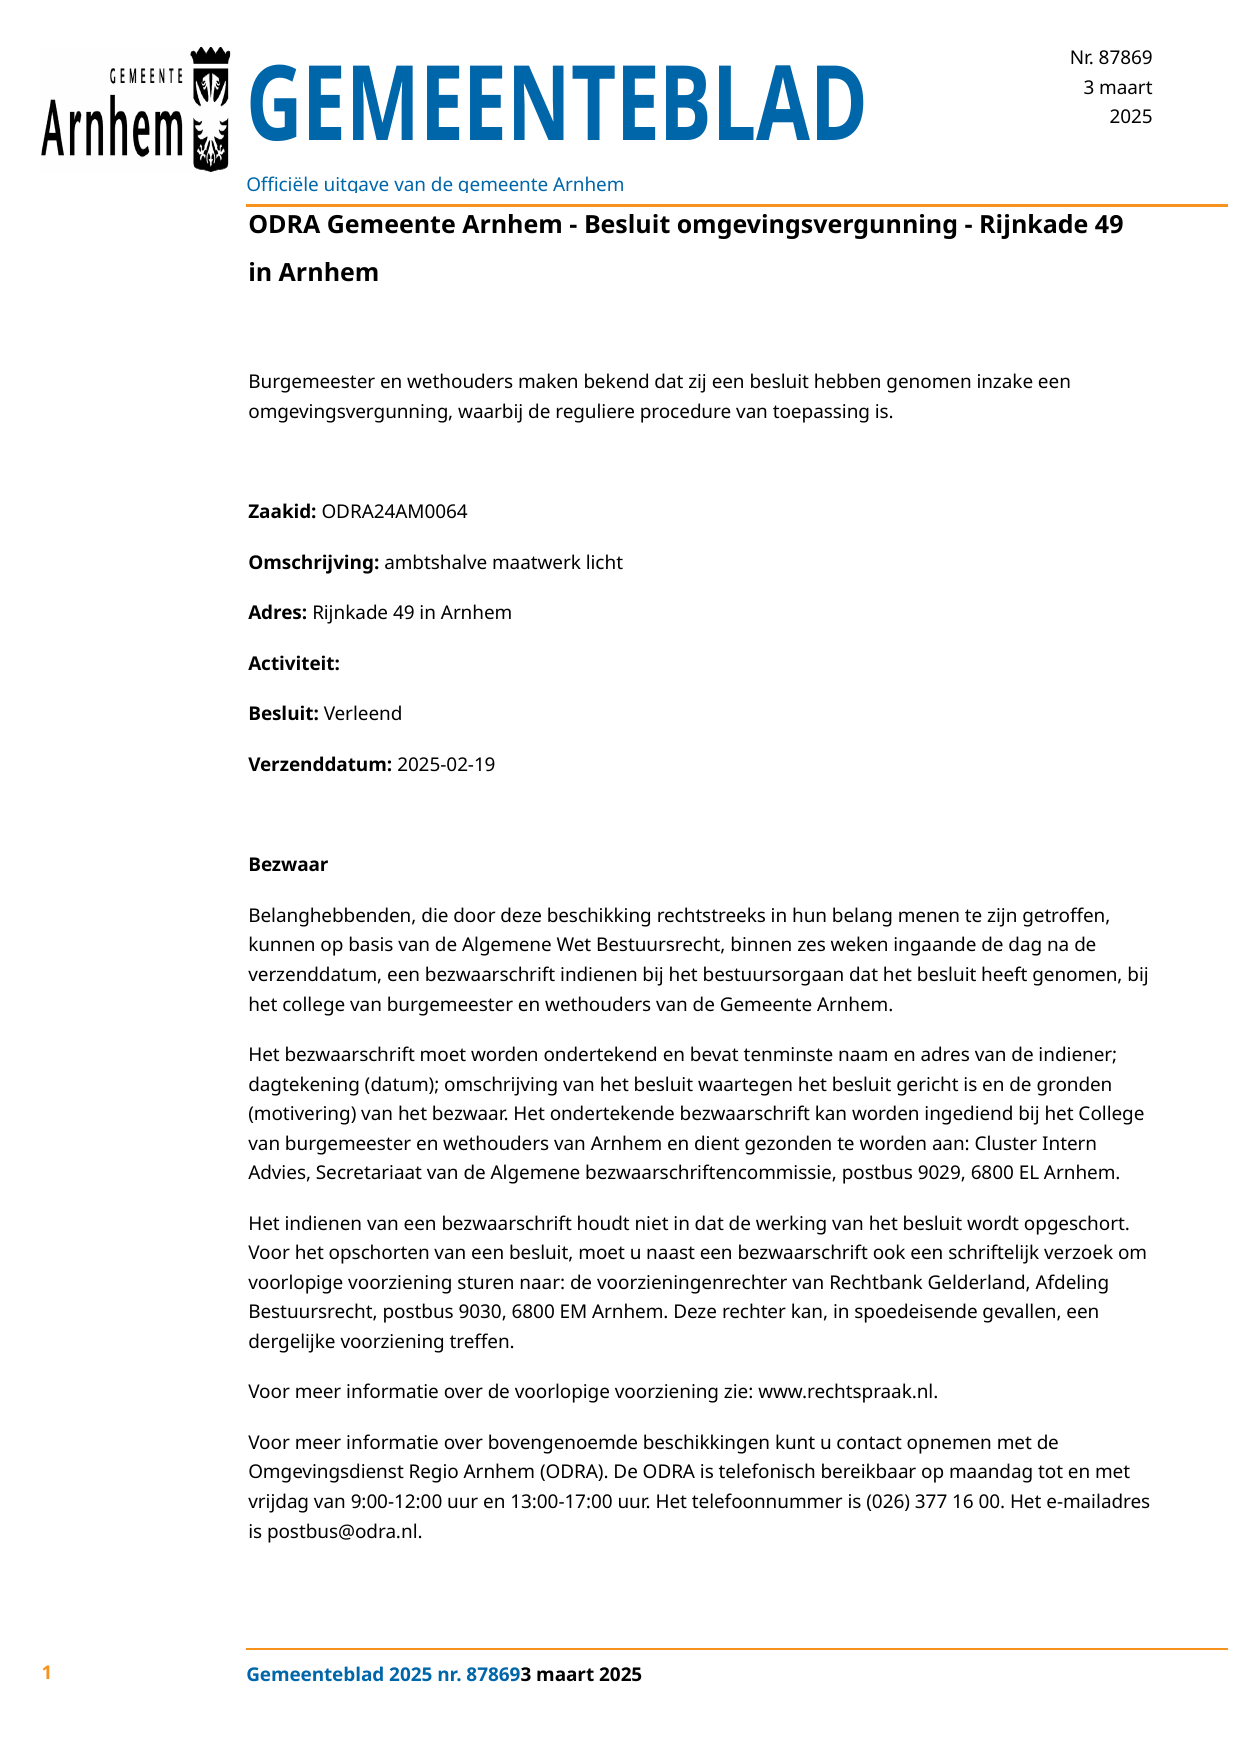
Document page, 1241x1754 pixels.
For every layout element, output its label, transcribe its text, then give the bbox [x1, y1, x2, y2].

text Voor meer informatie over de voorlopige voorziening zie: www.rechtspraak.nl. [248, 1379, 1152, 1404]
text Adres: Rijnkade 49 in Arnhem [248, 599, 1152, 625]
text Het bezwaarschrift moet worden ondertekend en bevat tenminste naam en adres van de indiener; dagtekening (datum); omschrijving van het besluit waartegen het besluit gericht is en de gronden (motivering) van het bezwaar. Het ondertekende bezwaarschrift kan worden ingediend bij het College van burgemeester en wethouders van Arnhem en dient gezonden te worden aan: Cluster Intern Advies, Secretariaat van de Algemene bezwaarschriftencommissie, postbus 9029, 6800 EL Arnhem. [248, 1041, 1152, 1185]
text Besluit: Verleend [248, 700, 1152, 726]
text Activiteit: [248, 650, 1152, 676]
text Omschrijving: ambtshalve maatwerk licht [248, 549, 1152, 575]
text Bezwaar [248, 852, 1152, 877]
text Het indienen van een bezwaarschrift houdt niet in dat de werking van het besluit wordt opgeschort. Voor het opschorten van een besluit, moet u naast een bezwaarschrift ook een schriftelijk verzoek om voorlopige voorziening sturen naar: de voorzieningenrechter van Rechtbank Gelderland, Afdeling Bestuursrecht, postbus 9030, 6800 EM Arnhem. Deze rechter kan, in spoedeisende gevallen, een dergelijke voorziening treffen. [248, 1210, 1152, 1354]
text Belanghebbenden, die door deze beschikking rechtstreeks in hun belang menen te zijn getroffen, kunnen op basis van de Algemene Wet Bestuursrecht, binnen zes weken ingaande de dag na de verzenddatum, een bezwaarschrift indienen bij het bestuursorgaan dat het besluit heeft genomen, bij het college van burgemeester en wethouders van de Gemeente Arnhem. [248, 902, 1152, 1017]
text Verzenddatum: 2025-02-19 [248, 751, 1152, 777]
text Zaakid: ODRA24AM0064 [248, 499, 1152, 524]
text Burgemeester en wethouders maken bekend dat zij een besluit hebben genomen inzake een omgevingsvergunning, waarbij de reguliere procedure van toepassing is. [248, 368, 1152, 424]
text Voor meer informatie over bovengenoemde beschikkingen kunt u contact opnemen met de Omgevingsdienst Regio Arnhem (ODRA). De ODRA is telefonisch bereikbaar op maandag tot en met vrijdag van 9:00-12:00 uur en 13:00-17:00 uur. Het telefoonnummer is (026) 377 16 00. Het e-mailadres is postbus@odra.nl. [248, 1429, 1152, 1544]
picture [41, 47, 231, 172]
text ODRA Gemeente Arnhem - Besluit omgevingsvergunning - Rijnkade 49 in Arnhem [248, 207, 1152, 288]
